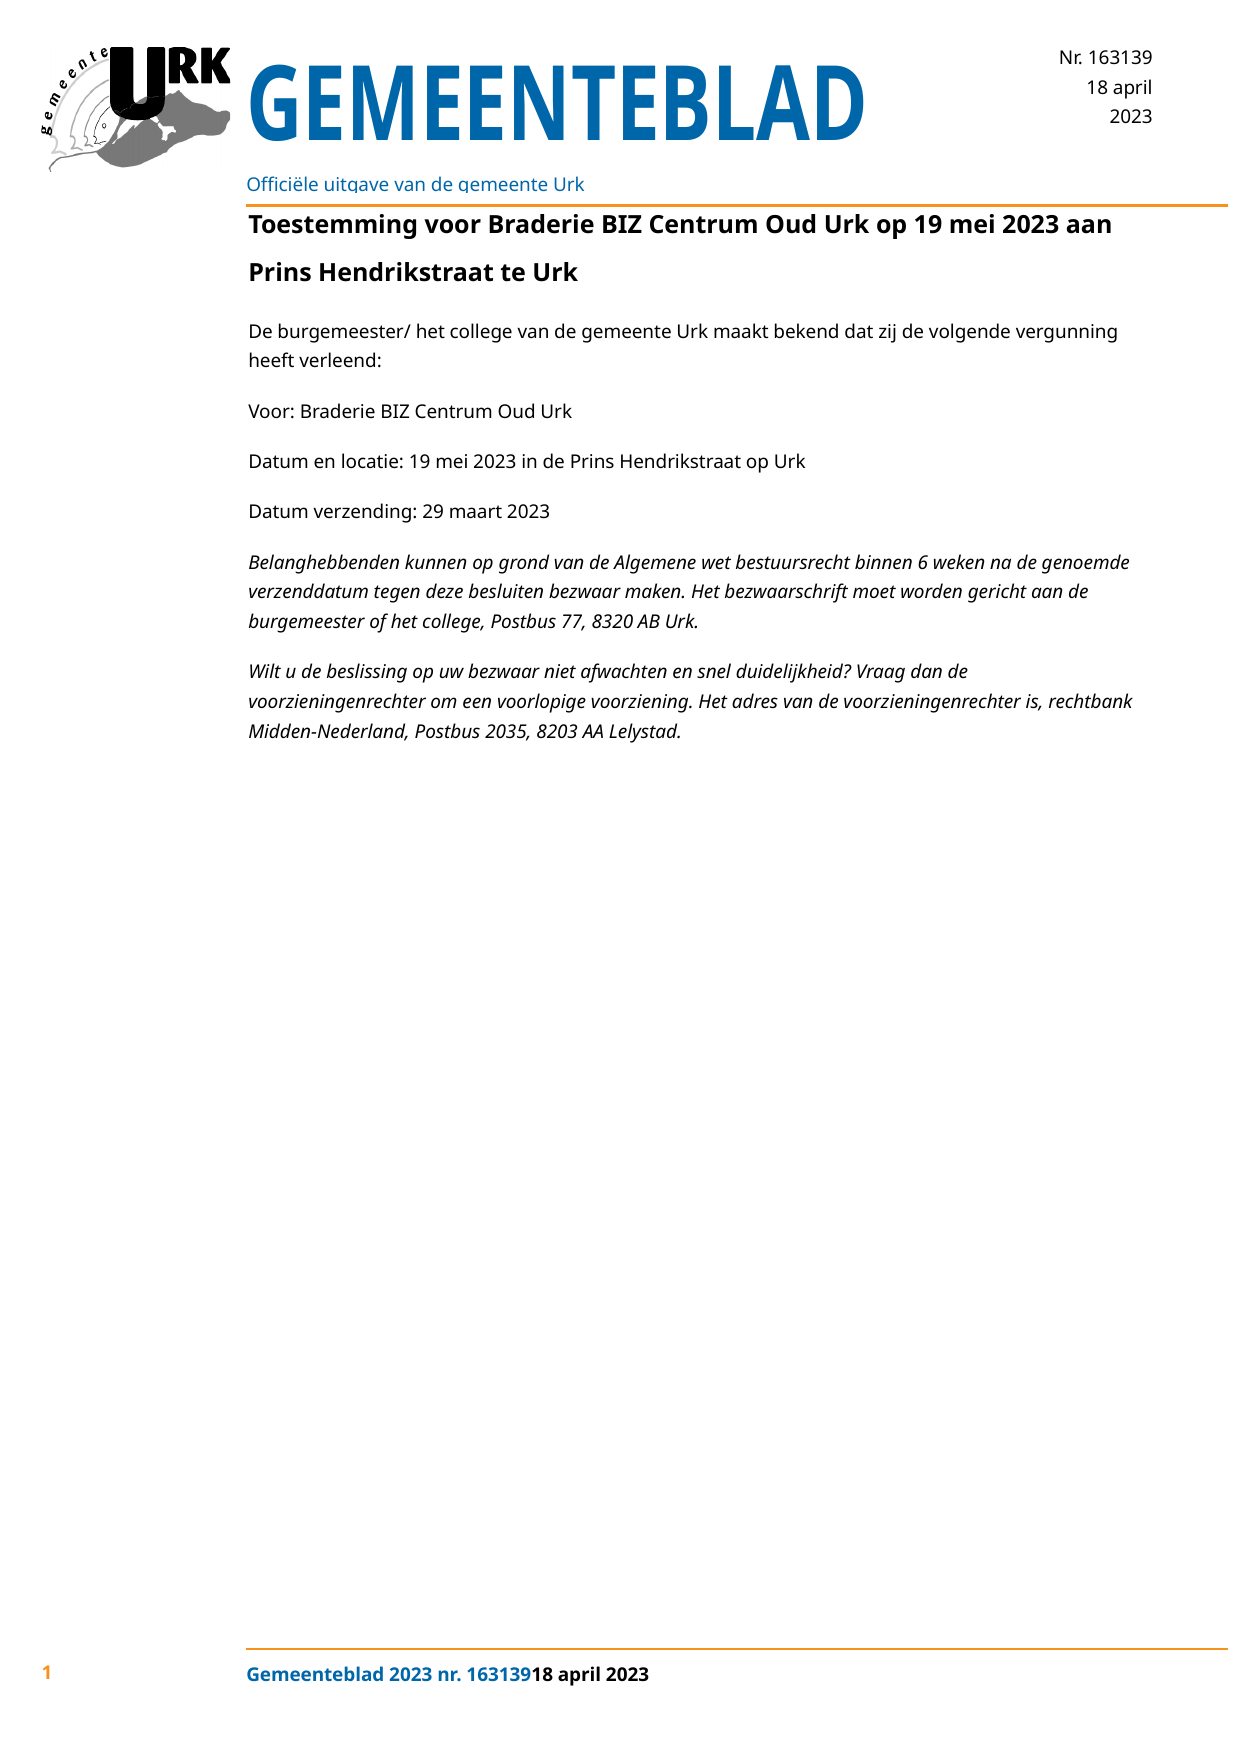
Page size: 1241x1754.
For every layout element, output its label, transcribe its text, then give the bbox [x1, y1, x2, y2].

text Wilt u de beslissing op uw bezwaar niet afwachten en snel duidelijkheid? Vraag dan de voorzieningenrechter om een voorlopige voorziening. Het adres van de voorzieningenrechter is, rechtbank Midden-Nederland, Postbus 2035, 8203 AA Lelystad. [248, 659, 1152, 744]
picture [41, 47, 231, 172]
text Datum verzending: 29 maart 2023 [248, 499, 1152, 524]
text Belanghebbenden kunnen op grond van de Algemene wet bestuursrecht binnen 6 weken na de genoemde verzenddatum tegen deze besluiten bezwaar maken. Het bezwaarschrift moet worden gericht aan de burgemeester of het college, Postbus 77, 8320 AB Urk. [248, 549, 1152, 634]
text De burgemeester/ het college van de gemeente Urk maakt bekend dat zij de volgende vergunning heeft verleend: [248, 318, 1152, 373]
text Toestemming voor Braderie BIZ Centrum Oud Urk op 19 mei 2023 aan Prins Hendrikstraat te Urk [248, 207, 1152, 288]
text Voor: Braderie BIZ Centrum Oud Urk [248, 398, 1152, 424]
text Datum en locatie: 19 mei 2023 in de Prins Hendrikstraat op Urk [248, 448, 1152, 474]
